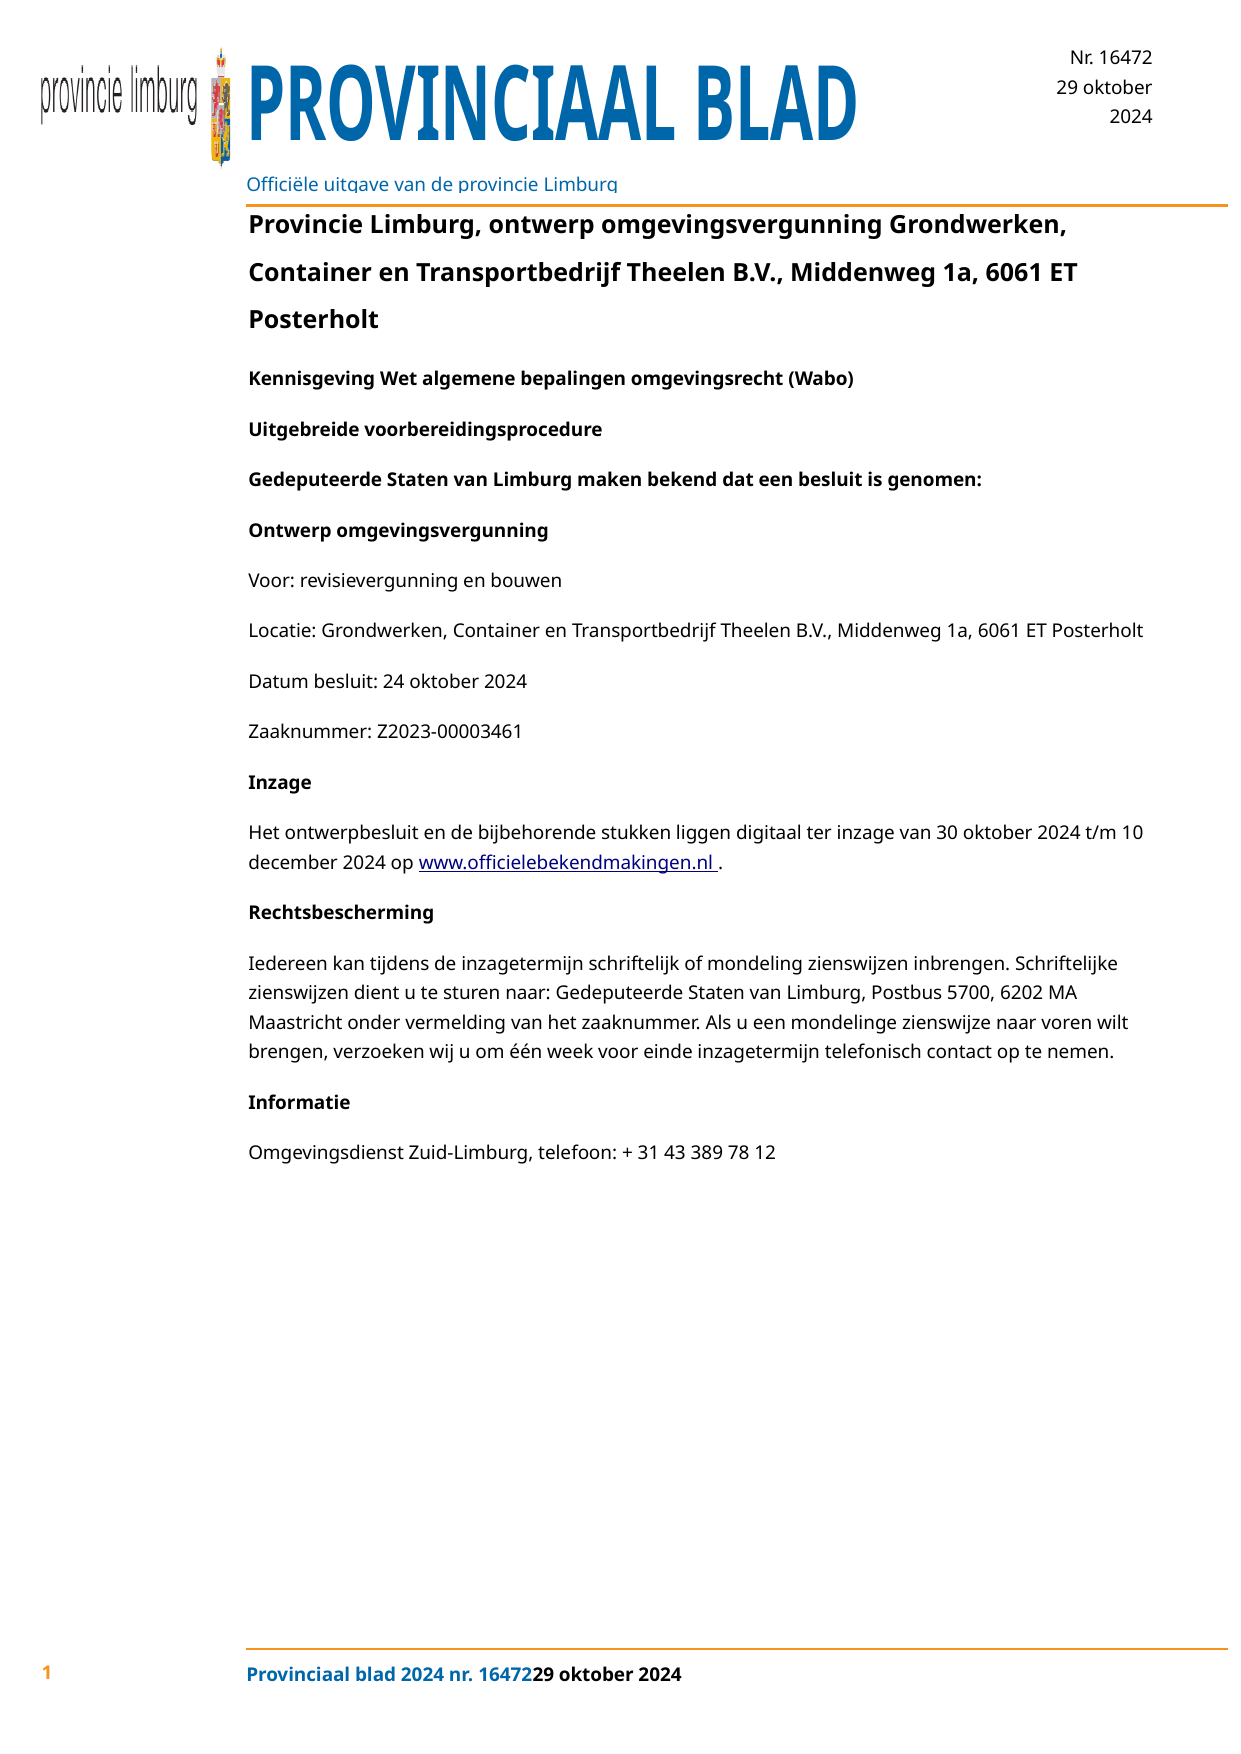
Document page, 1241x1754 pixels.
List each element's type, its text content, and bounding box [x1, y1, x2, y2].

text Provincie Limburg, ontwerp omgevingsvergunning Grondwerken, Container en Transportbedrijf Theelen B.V., Middenweg 1a, 6061 ET Posterholt [248, 207, 1152, 336]
text Informatie [248, 1089, 1152, 1114]
text Iedereen kan tijdens de inzagetermijn schriftelijk of mondeling zienswijzen inbrengen. Schriftelijke zienswijzen dient u te sturen naar: Gedeputeerde Staten van Limburg, Postbus 5700, 6202 MA Maastricht onder vermelding van het zaaknummer. Als u een mondelinge zienswijze naar voren wilt brengen, verzoeken wij u om één week voor einde inzagetermijn telefonisch contact op te nemen. [248, 950, 1152, 1064]
text Datum besluit: 24 oktober 2024 [248, 668, 1152, 694]
text Uitgebreide voorbereidingsprocedure [248, 416, 1152, 442]
text Omgevingsdienst Zuid-Limburg, telefoon: + 31 43 389 78 12 [248, 1139, 1152, 1165]
text Rechtsbescherming [248, 899, 1152, 925]
text Zaaknummer: Z2023-00003461 [248, 718, 1152, 744]
text Locatie: Grondwerken, Container en Transportbedrijf Theelen B.V., Middenweg 1a, 6061 ET Posterholt [248, 618, 1152, 643]
text Gedeputeerde Staten van Limburg maken bekend dat een besluit is genomen: [248, 466, 1152, 492]
text Kennisgeving Wet algemene bepalingen omgevingsrecht (Wabo) [248, 366, 1152, 391]
text Het ontwerpbesluit en de bijbehorende stukken liggen digitaal ter inzage van 30 oktober 2024 t/m 10 december 2024 op www.officielebekendmakingen.nl . [248, 819, 1152, 874]
text Voor: revisievergunning en bouwen [248, 567, 1152, 593]
text Ontwerp omgevingsvergunning [248, 517, 1152, 542]
text Inzage [248, 769, 1152, 794]
picture [41, 47, 231, 172]
